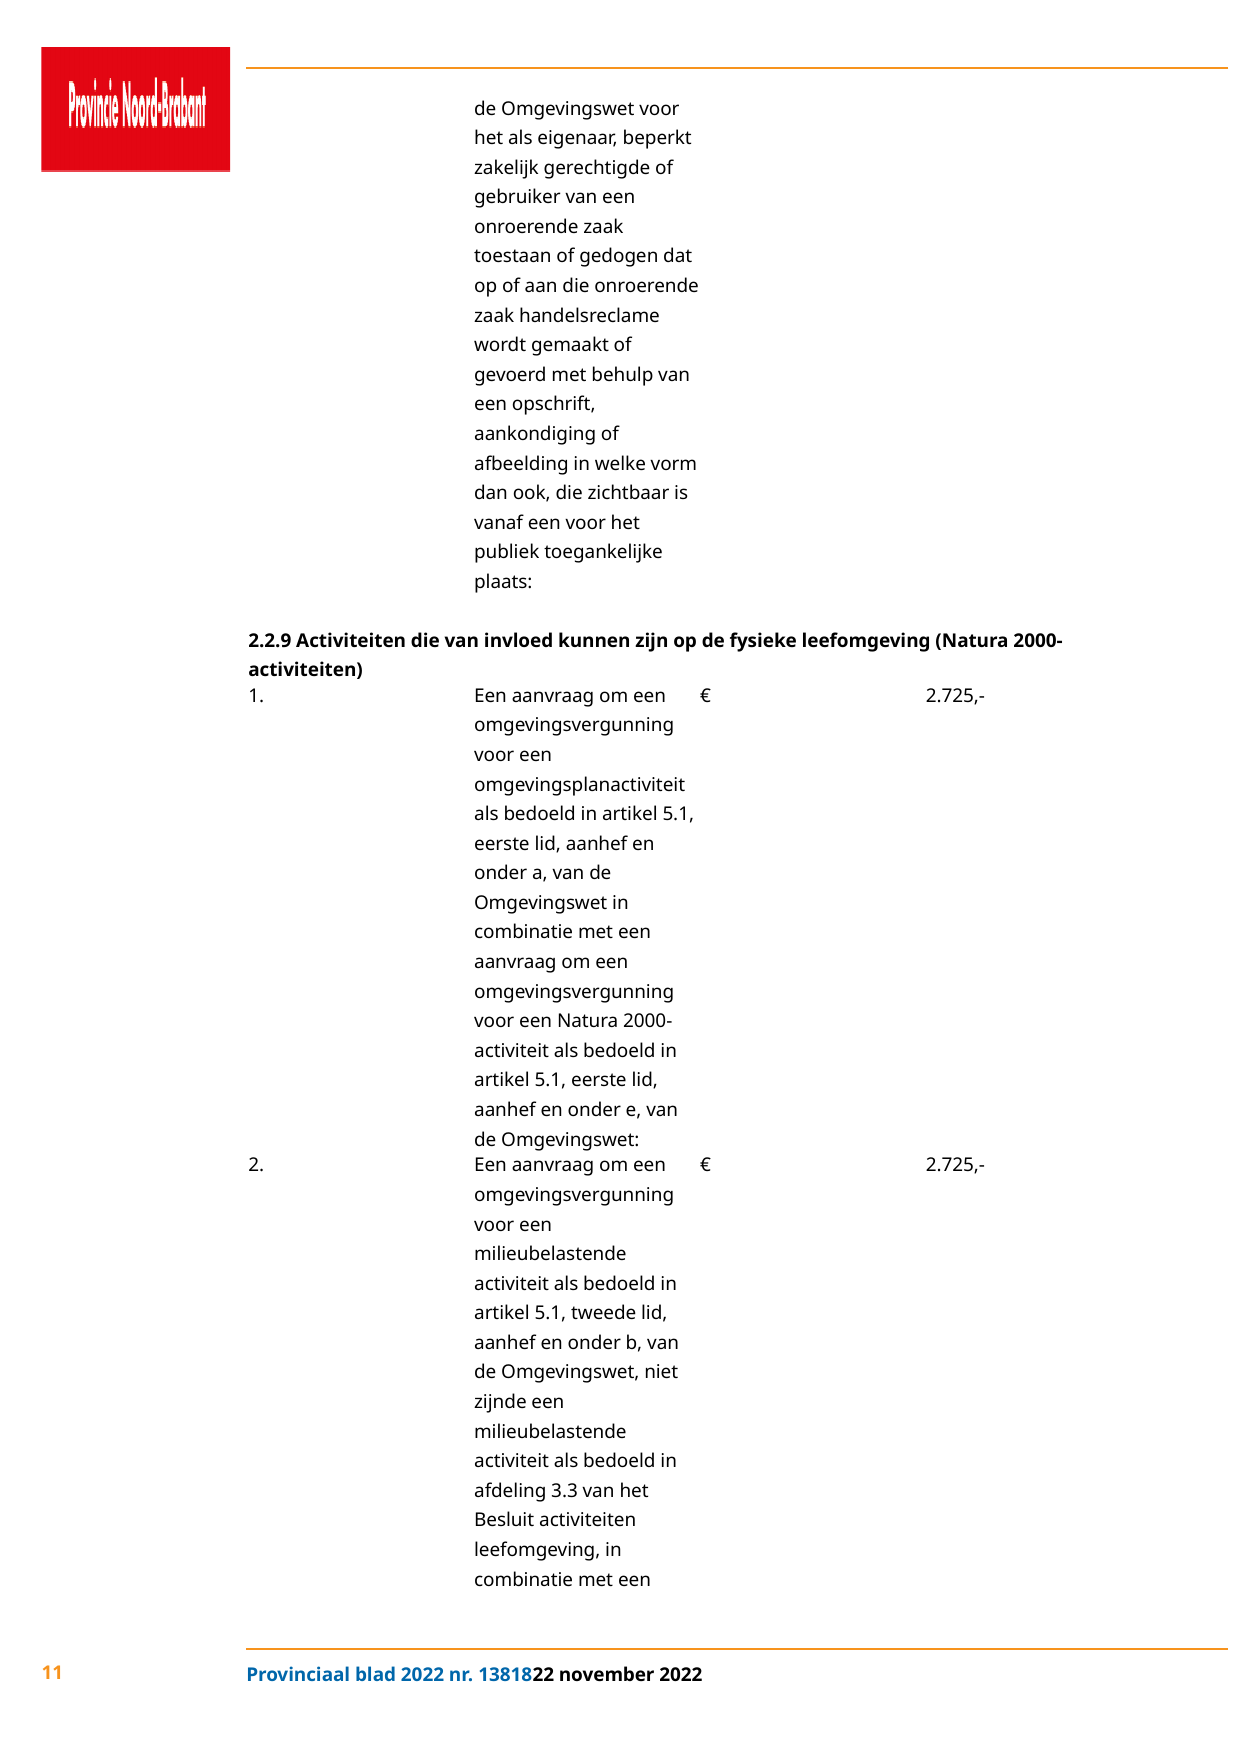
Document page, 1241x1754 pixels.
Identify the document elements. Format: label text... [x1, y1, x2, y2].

table_header 2.2.9 Activiteiten die van invloed kunnen zijn op de fysieke leefomgeving (Natura 2000-activiteiten) [248, 627, 1152, 682]
table_cell 2. [248, 1152, 474, 1591]
table_cell [926, 95, 1152, 594]
table_cell 2.725,- [926, 1152, 1152, 1591]
table_cell de Omgevingswet voor het als eigenaar, beperkt zakelijk gerechtigde of gebruiker van een onroerende zaak toestaan of gedogen dat op of aan die onroerende zaak handelsreclame wordt gemaakt of gevoerd met behulp van een opschrift, aankondiging of afbeelding in welke vorm dan ook, die zichtbaar is vanaf een voor het publiek toegankelijke plaats: [474, 95, 700, 594]
table_cell Een aanvraag om een omgevingsvergunning voor een omgevingsplanactiviteit als bedoeld in artikel 5.1, eerste lid, aanhef en onder a, van de Omgevingswet in combinatie met een aanvraag om een omgevingsvergunning voor een Natura 2000-activiteit als bedoeld in artikel 5.1, eerste lid, aanhef en onder e, van de Omgevingswet: [474, 682, 700, 1152]
table_cell [700, 95, 926, 594]
table_cell 1. [248, 682, 474, 1152]
table_cell 2.725,- [926, 682, 1152, 1152]
table_cell € [700, 1152, 926, 1591]
table_cell [248, 95, 474, 594]
picture [41, 47, 231, 172]
table_cell Een aanvraag om een omgevingsvergunning voor een milieubelastende activiteit als bedoeld in artikel 5.1, tweede lid, aanhef en onder b, van de Omgevingswet, niet zijnde een milieubelastende activiteit als bedoeld in afdeling 3.3 van het Besluit activiteiten leefomgeving, in combinatie met een [474, 1152, 700, 1591]
table_cell € [700, 682, 926, 1152]
